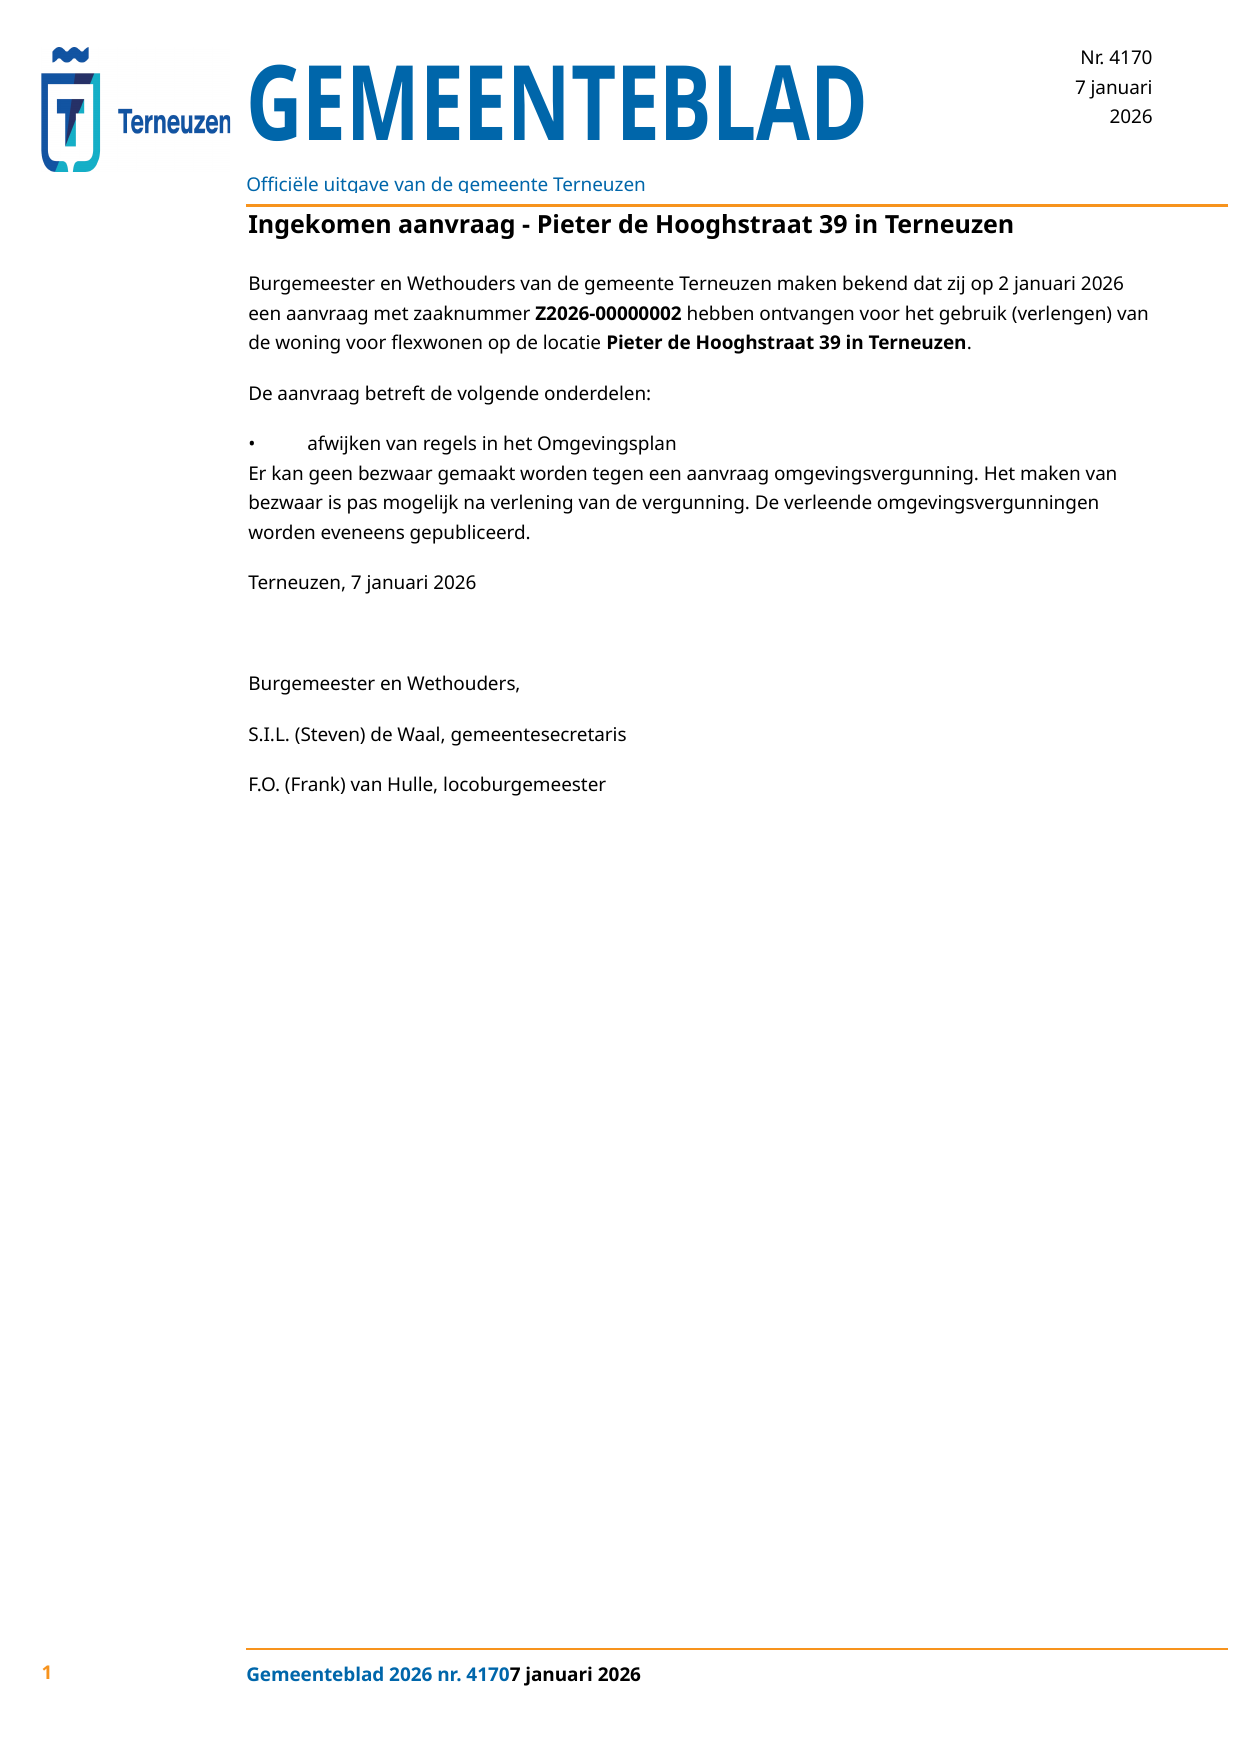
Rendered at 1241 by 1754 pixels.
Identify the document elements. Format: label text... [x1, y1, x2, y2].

text Ingekomen aanvraag - Pieter de Hooghstraat 39 in Terneuzen [248, 207, 1152, 241]
text De aanvraag betreft de volgende onderdelen: [248, 380, 1152, 406]
text S.I.L. (Steven) de Waal, gemeentesecretaris [248, 721, 1152, 746]
picture [41, 47, 231, 172]
text Burgemeester en Wethouders van de gemeente Terneuzen maken bekend dat zij op 2 januari 2026 een aanvraag met zaaknummer Z2026-00000002 hebben ontvangen voor het gebruik (verlengen) van de woning voor flexwonen op de locatie Pieter de Hooghstraat 39 in Terneuzen. [248, 270, 1152, 355]
text F.O. (Frank) van Hulle, locoburgemeester [248, 771, 1152, 797]
list afwijken van regels in het Omgevingsplan [248, 430, 1152, 456]
text Burgemeester en Wethouders, [248, 670, 1152, 696]
text Terneuzen, 7 januari 2026 [248, 569, 1152, 595]
text Er kan geen bezwaar gemaakt worden tegen een aanvraag omgevingsvergunning. Het maken van bezwaar is pas mogelijk na verlening van de vergunning. De verleende omgevingsvergunningen worden eveneens gepubliceerd. [248, 460, 1152, 545]
